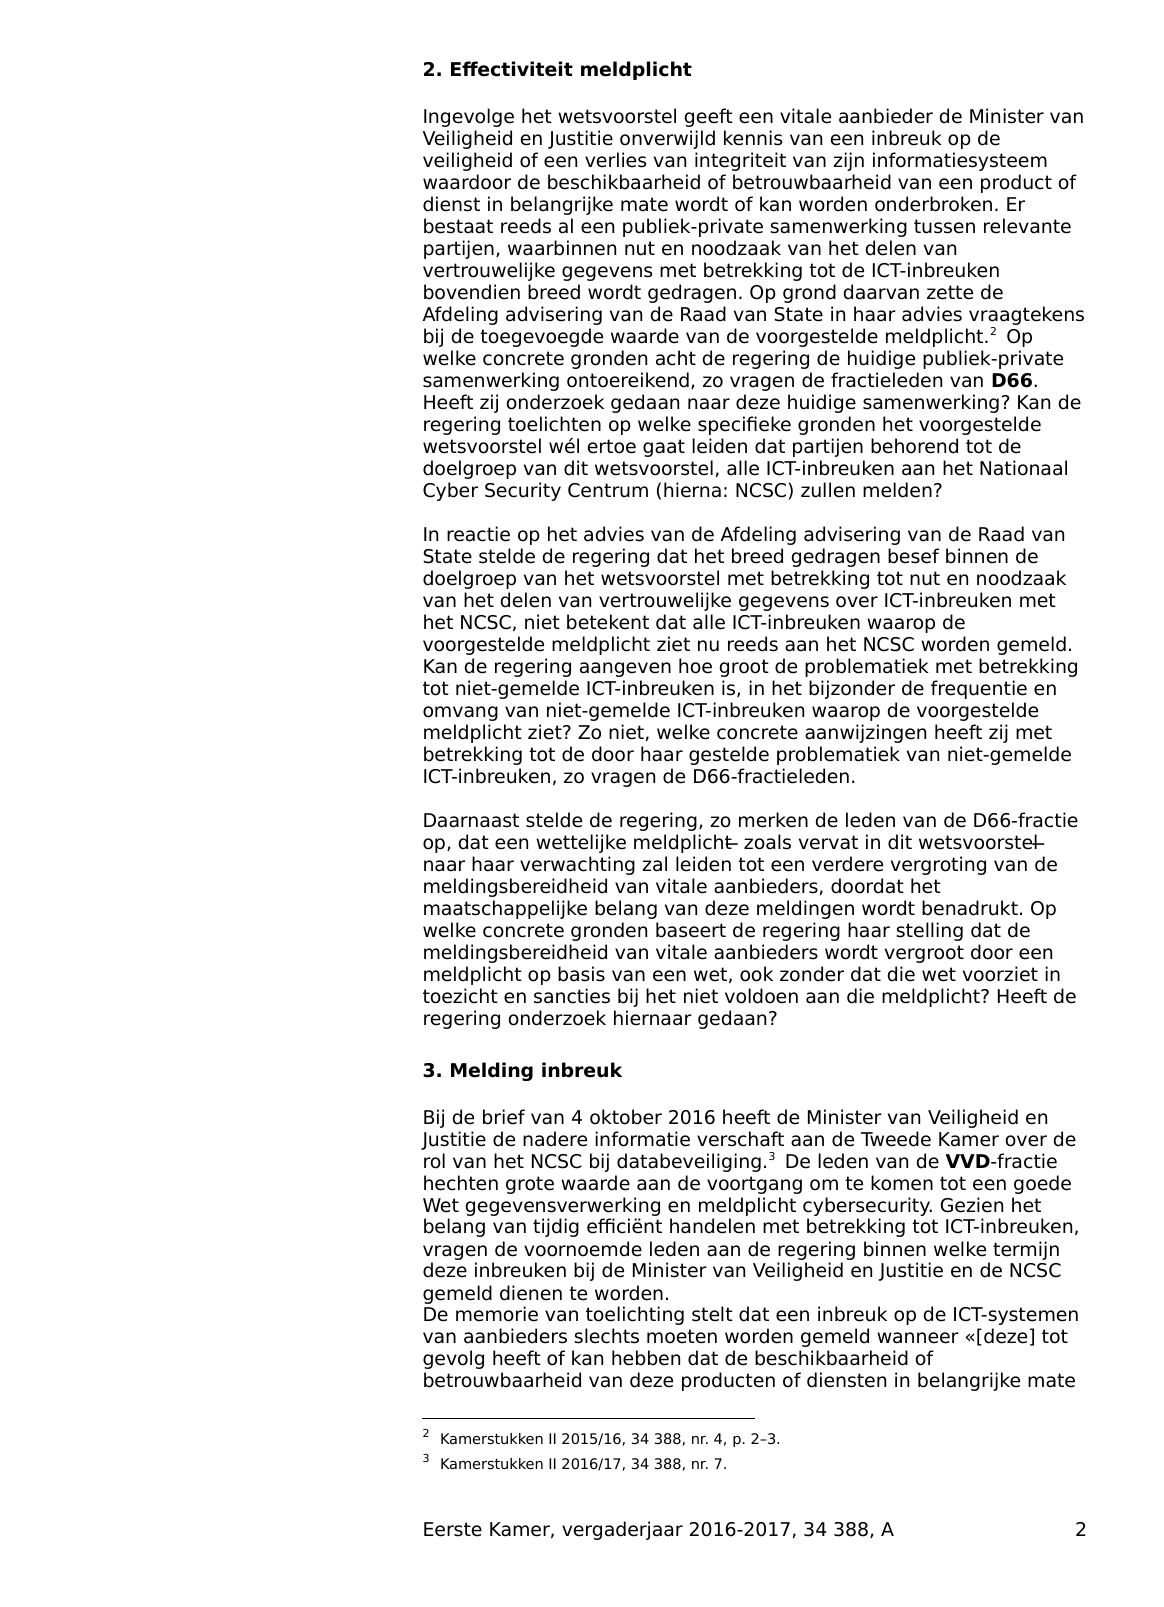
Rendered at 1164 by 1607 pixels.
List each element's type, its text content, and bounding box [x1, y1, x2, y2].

subtitle 3. Melding inbreuk [422, 1059, 1087, 1082]
text Kamerstukken II 2015/16, 34 388, nr. 4, p. 2–3. [422, 1427, 1087, 1449]
text Daarnaast stelde de regering, zo merken de leden van de D66-fractie op, dat een wettelijke meldplicht ̶ zoals vervat in dit wetsvoorstel ̶ naar haar verwachting zal leiden tot een verdere vergroting van de meldingsbereidheid van vitale aanbieders, doordat het maatschappelijke belang van deze meldingen wordt benadrukt. Op welke concrete gronden baseert de regering haar stelling dat de meldingsbereidheid van vitale aanbieders wordt vergroot door een meldplicht op basis van een wet, ook zonder dat die wet voorziet in toezicht en sancties bij het niet voldoen aan die meldplicht? Heeft de regering onderzoek hiernaar gedaan? [422, 810, 1087, 1029]
text De memorie van toelichting stelt dat een inbreuk op de ICT-systemen van aanbieders slechts moeten worden gemeld wanneer «[deze] tot gevolg heeft of kan hebben dat de beschikbaarheid of betrouwbaarheid van deze producten of diensten in belangrijke mate [422, 1304, 1087, 1392]
text Ingevolge het wetsvoorstel geeft een vitale aanbieder de Minister van Veiligheid en Justitie onverwijld kennis van een inbreuk op de veiligheid of een verlies van integriteit van zijn informatiesysteem waardoor de beschikbaarheid of betrouwbaarheid van een product of dienst in belangrijke mate wordt of kan worden onderbroken. Er bestaat reeds al een publiek-private samenwerking tussen relevante partijen, waarbinnen nut en noodzaak van het delen van vertrouwelijke gegevens met betrekking tot de ICT-inbreuken bovendien breed wordt gedragen. Op grond daarvan zette de Afdeling advisering van de Raad van State in haar advies vraagtekens bij de toegevoegde waarde van de voorgestelde meldplicht. Op welke concrete gronden acht de regering de huidige publiek-private samenwerking ontoereikend, zo vragen de fractieleden van D66. Heeft zij onderzoek gedaan naar deze huidige samenwerking? Kan de regering toelichten op welke specifieke gronden het voorgestelde wetsvoorstel wél ertoe gaat leiden dat partijen behorend tot de doelgroep van dit wetsvoorstel, alle ICT-inbreuken aan het Nationaal Cyber Security Centrum (hierna: NCSC) zullen melden? [422, 106, 1087, 502]
text Kamerstukken II 2016/17, 34 388, nr. 7. [422, 1452, 1087, 1474]
subtitle 2. Effectiviteit meldplicht [422, 59, 1087, 81]
text Bij de brief van 4 oktober 2016 heeft de Minister van Veiligheid en Justitie de nadere informatie verschaft aan de Tweede Kamer over de rol van het NCSC bij databeveiliging. De leden van de VVD-fractie hechten grote waarde aan de voortgang om te komen tot een goede Wet gegevensverwerking en meldplicht cybersecurity. Gezien het belang van tijdig efficiënt handelen met betrekking tot ICT-inbreuken, vragen de voornoemde leden aan de regering binnen welke termijn deze inbreuken bij de Minister van Veiligheid en Justitie en de NCSC gemeld dienen te worden. [422, 1107, 1087, 1304]
text In reactie op het advies van de Afdeling advisering van de Raad van State stelde de regering dat het breed gedragen besef binnen de doelgroep van het wetsvoorstel met betrekking tot nut en noodzaak van het delen van vertrouwelijke gegevens over ICT-inbreuken met het NCSC, niet betekent dat alle ICT-inbreuken waarop de voorgestelde meldplicht ziet nu reeds aan het NCSC worden gemeld. Kan de regering aangeven hoe groot de problematiek met betrekking tot niet-gemelde ICT-inbreuken is, in het bijzonder de frequentie en omvang van niet-gemelde ICT-inbreuken waarop de voorgestelde meldplicht ziet? Zo niet, welke concrete aanwijzingen heeft zij met betrekking tot de door haar gestelde problematiek van niet-gemelde ICT-inbreuken, zo vragen de D66-fractieleden. [422, 524, 1087, 788]
